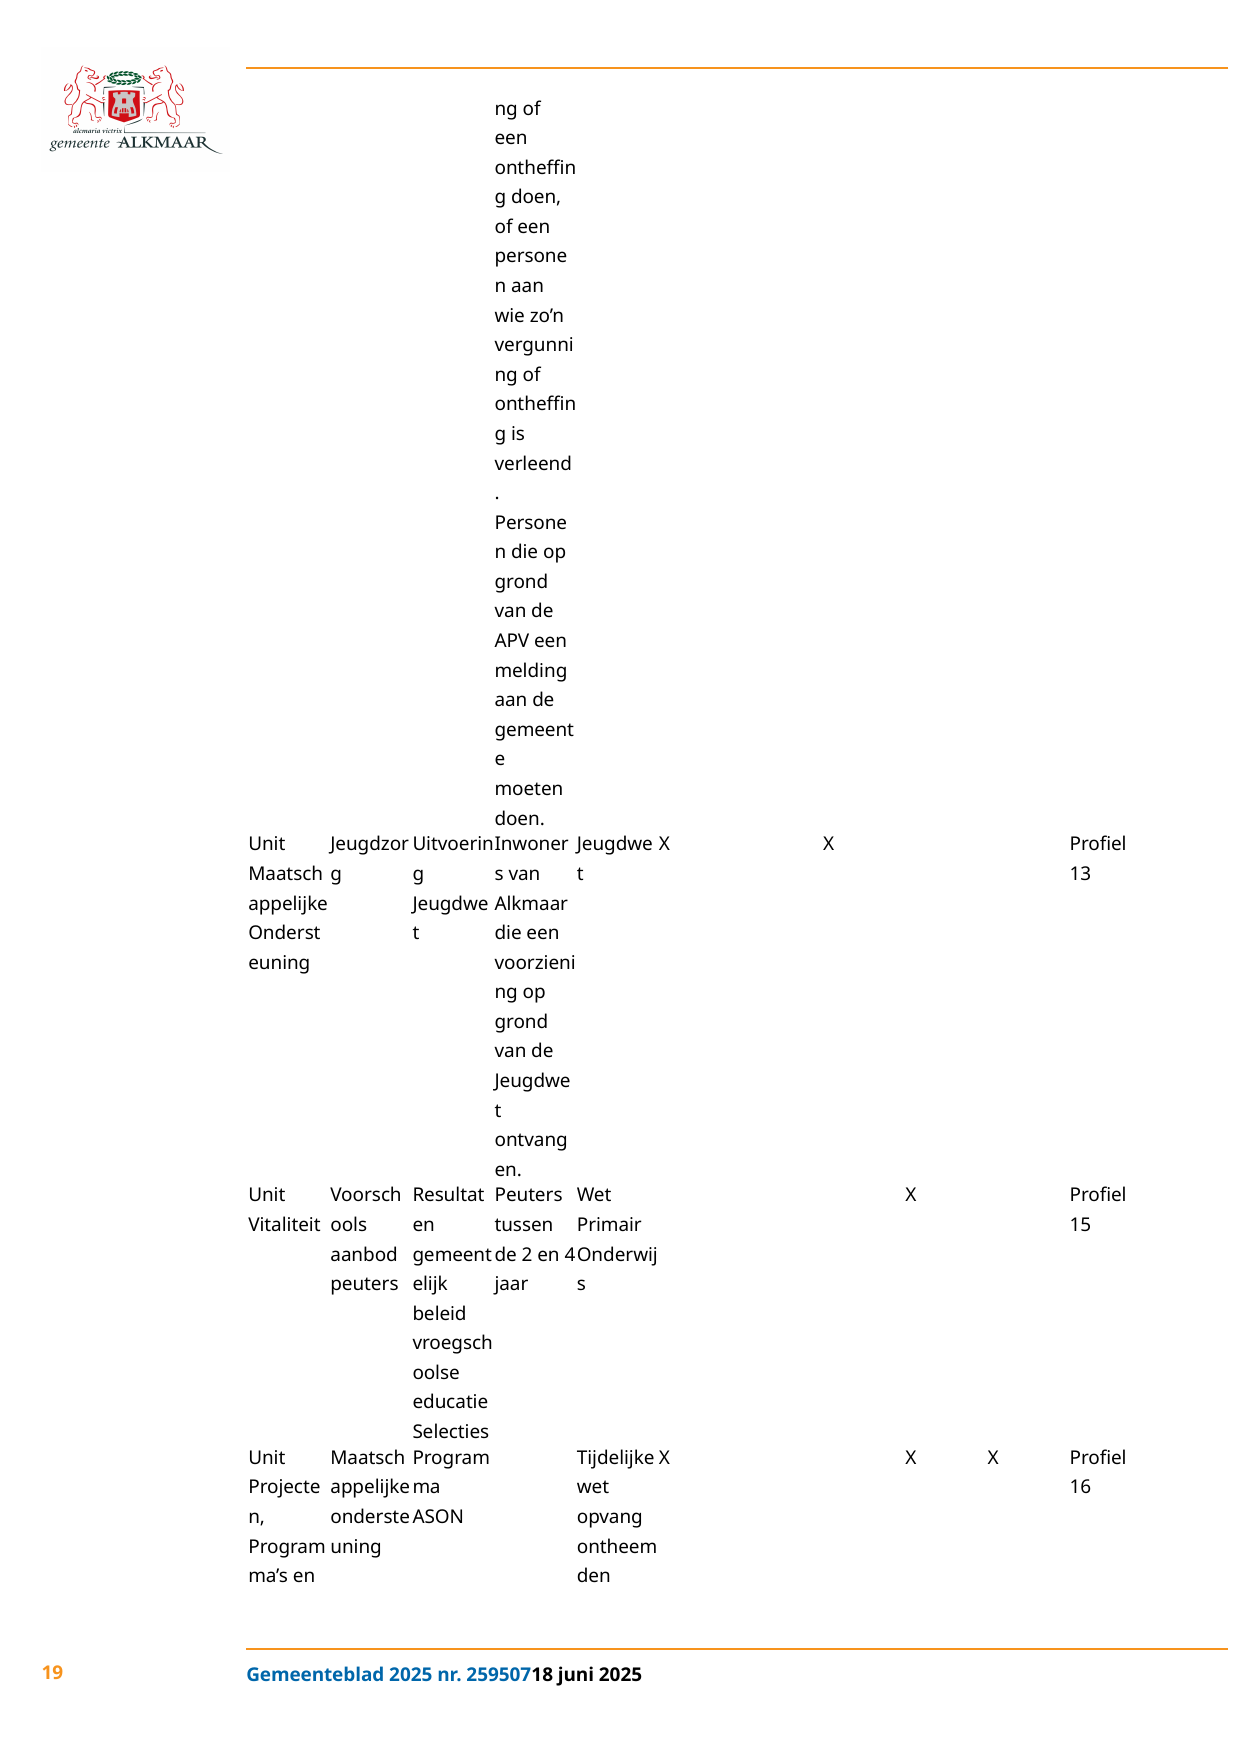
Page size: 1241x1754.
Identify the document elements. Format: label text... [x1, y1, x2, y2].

table_cell Profiel 13 [1069, 831, 1152, 1182]
table_cell [987, 95, 1069, 831]
table_cell Jeugdwet [577, 831, 659, 1182]
table_cell Programma ASON [412, 1444, 494, 1588]
picture [41, 47, 231, 172]
table_cell [741, 831, 823, 1182]
table_cell Unit Projecten, Programma’s en [248, 1444, 330, 1588]
table_cell [1069, 95, 1152, 831]
table_cell Profiel 15 [1069, 1182, 1152, 1444]
table_cell Resultaten gemeentelijk beleid vroegschoolse educatie Selecties [412, 1182, 494, 1444]
table_cell ng of een ontheffing doen, of een personen aan wie zo’n vergunning of ontheffing is verleend. Personen die op grond van de APV een melding aan de gemeente moeten doen. [494, 95, 577, 831]
table_cell [577, 95, 659, 831]
table_cell Uitvoering Jeugdwet [412, 831, 494, 1182]
table_cell Unit Maatschappelijke Ondersteuning [248, 831, 330, 1182]
table_cell X [905, 1444, 987, 1588]
table_cell [741, 95, 823, 831]
table_cell Tijdelijke wet opvang ontheemden [577, 1444, 659, 1588]
table_cell [412, 95, 494, 831]
table_cell [823, 1444, 905, 1588]
table_cell Voorschools aanbod peuters [330, 1182, 412, 1444]
table_cell [659, 95, 741, 831]
table_cell [987, 831, 1069, 1182]
table_cell [330, 95, 412, 831]
table_cell [823, 95, 905, 831]
table_cell Wet Primair Onderwijs [577, 1182, 659, 1444]
table_cell Peuters tussen de 2 en 4 jaar [494, 1182, 577, 1444]
table_cell [905, 95, 987, 831]
table_cell [741, 1182, 823, 1444]
table_cell X [987, 1444, 1069, 1588]
table_cell [987, 1182, 1069, 1444]
table_cell [494, 1444, 577, 1588]
table_cell [248, 95, 330, 831]
table_cell X [659, 831, 741, 1182]
table_cell Jeugdzorg [330, 831, 412, 1182]
table_cell [823, 1182, 905, 1444]
table_cell Unit Vitaliteit [248, 1182, 330, 1444]
table_cell [905, 831, 987, 1182]
table_cell Profiel 16 [1069, 1444, 1152, 1588]
table_cell Maatschappelijke ondersteuning [330, 1444, 412, 1588]
table_cell X [823, 831, 905, 1182]
table_cell [659, 1182, 741, 1444]
table_cell X [659, 1444, 741, 1588]
table_cell [741, 1444, 823, 1588]
table_cell X [905, 1182, 987, 1444]
table_cell Inwoners van Alkmaar die een voorziening op grond van de Jeugdwet ontvangen. [494, 831, 577, 1182]
